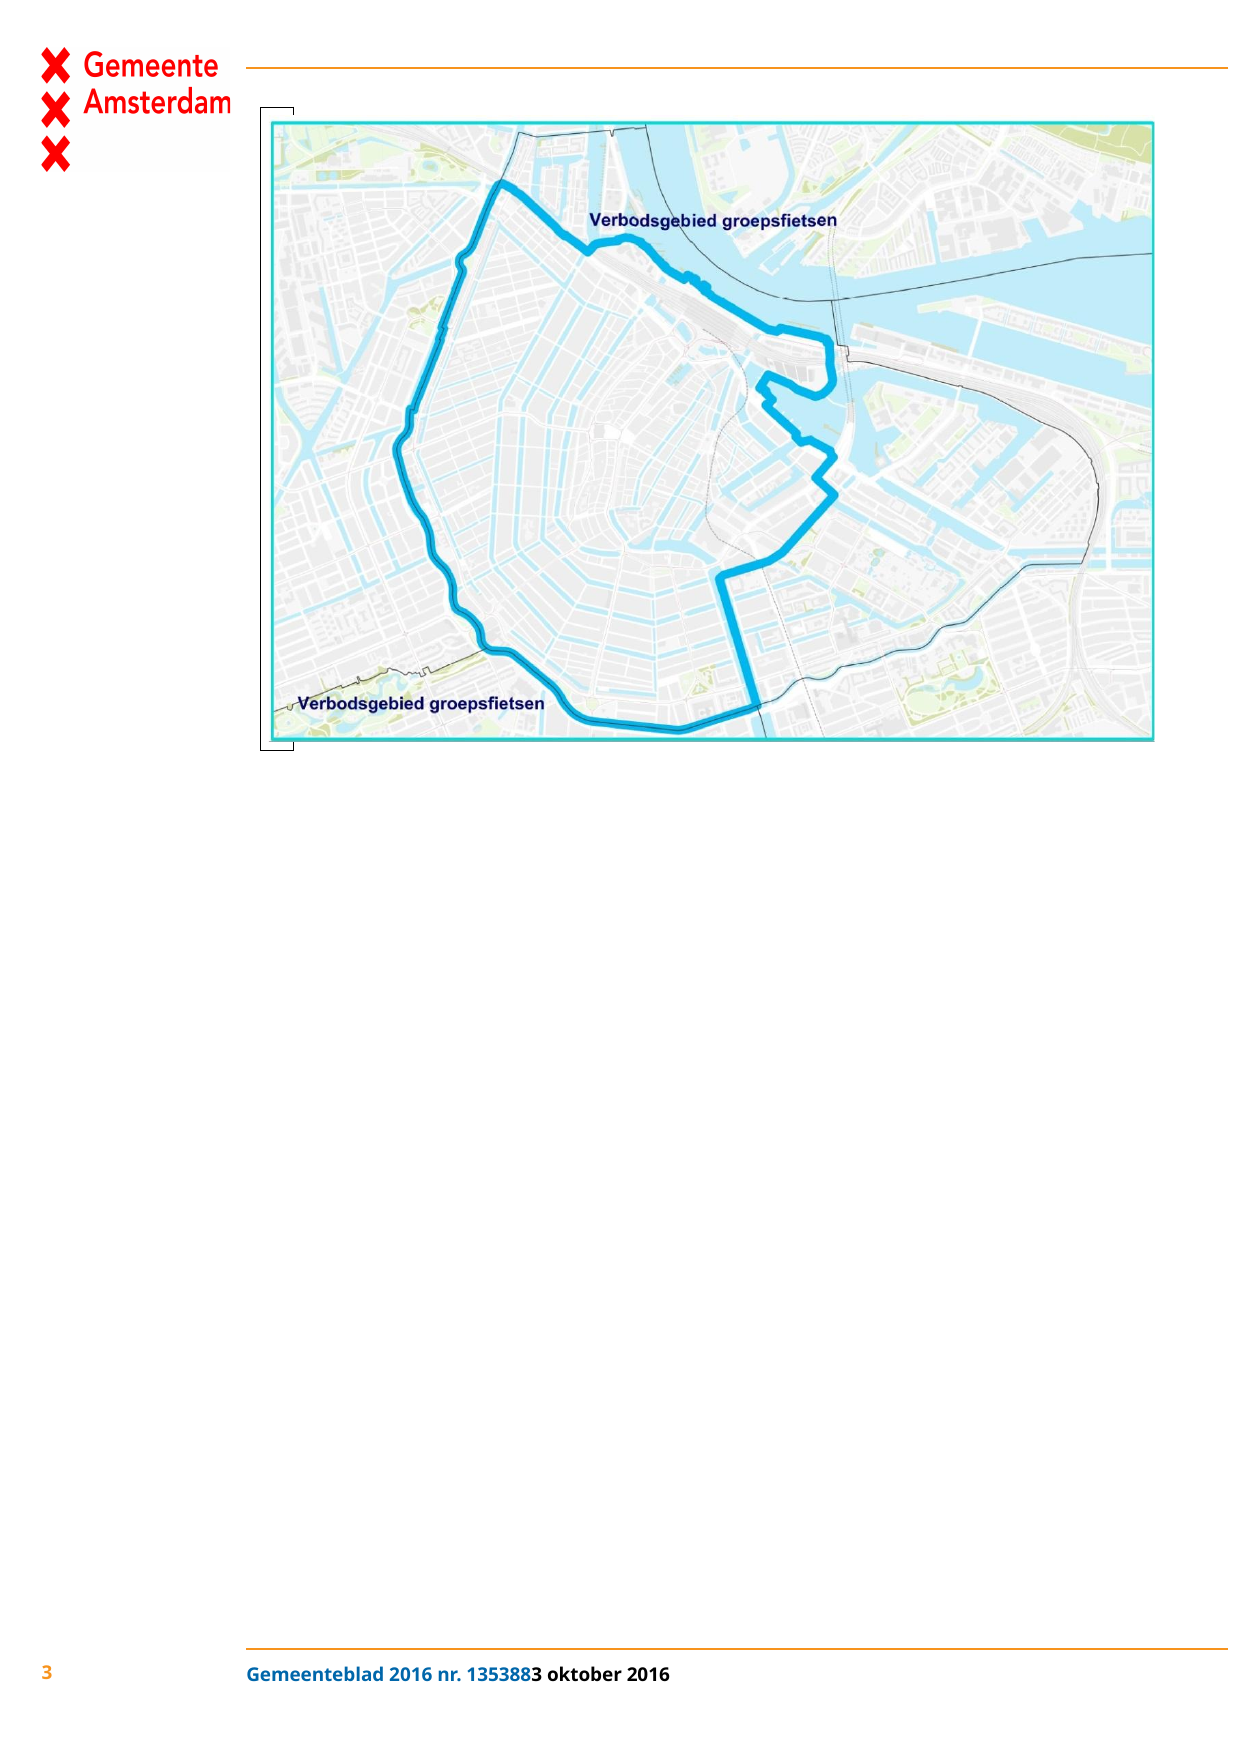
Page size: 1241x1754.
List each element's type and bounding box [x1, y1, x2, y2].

picture [41, 47, 231, 172]
picture [268, 115, 1155, 742]
